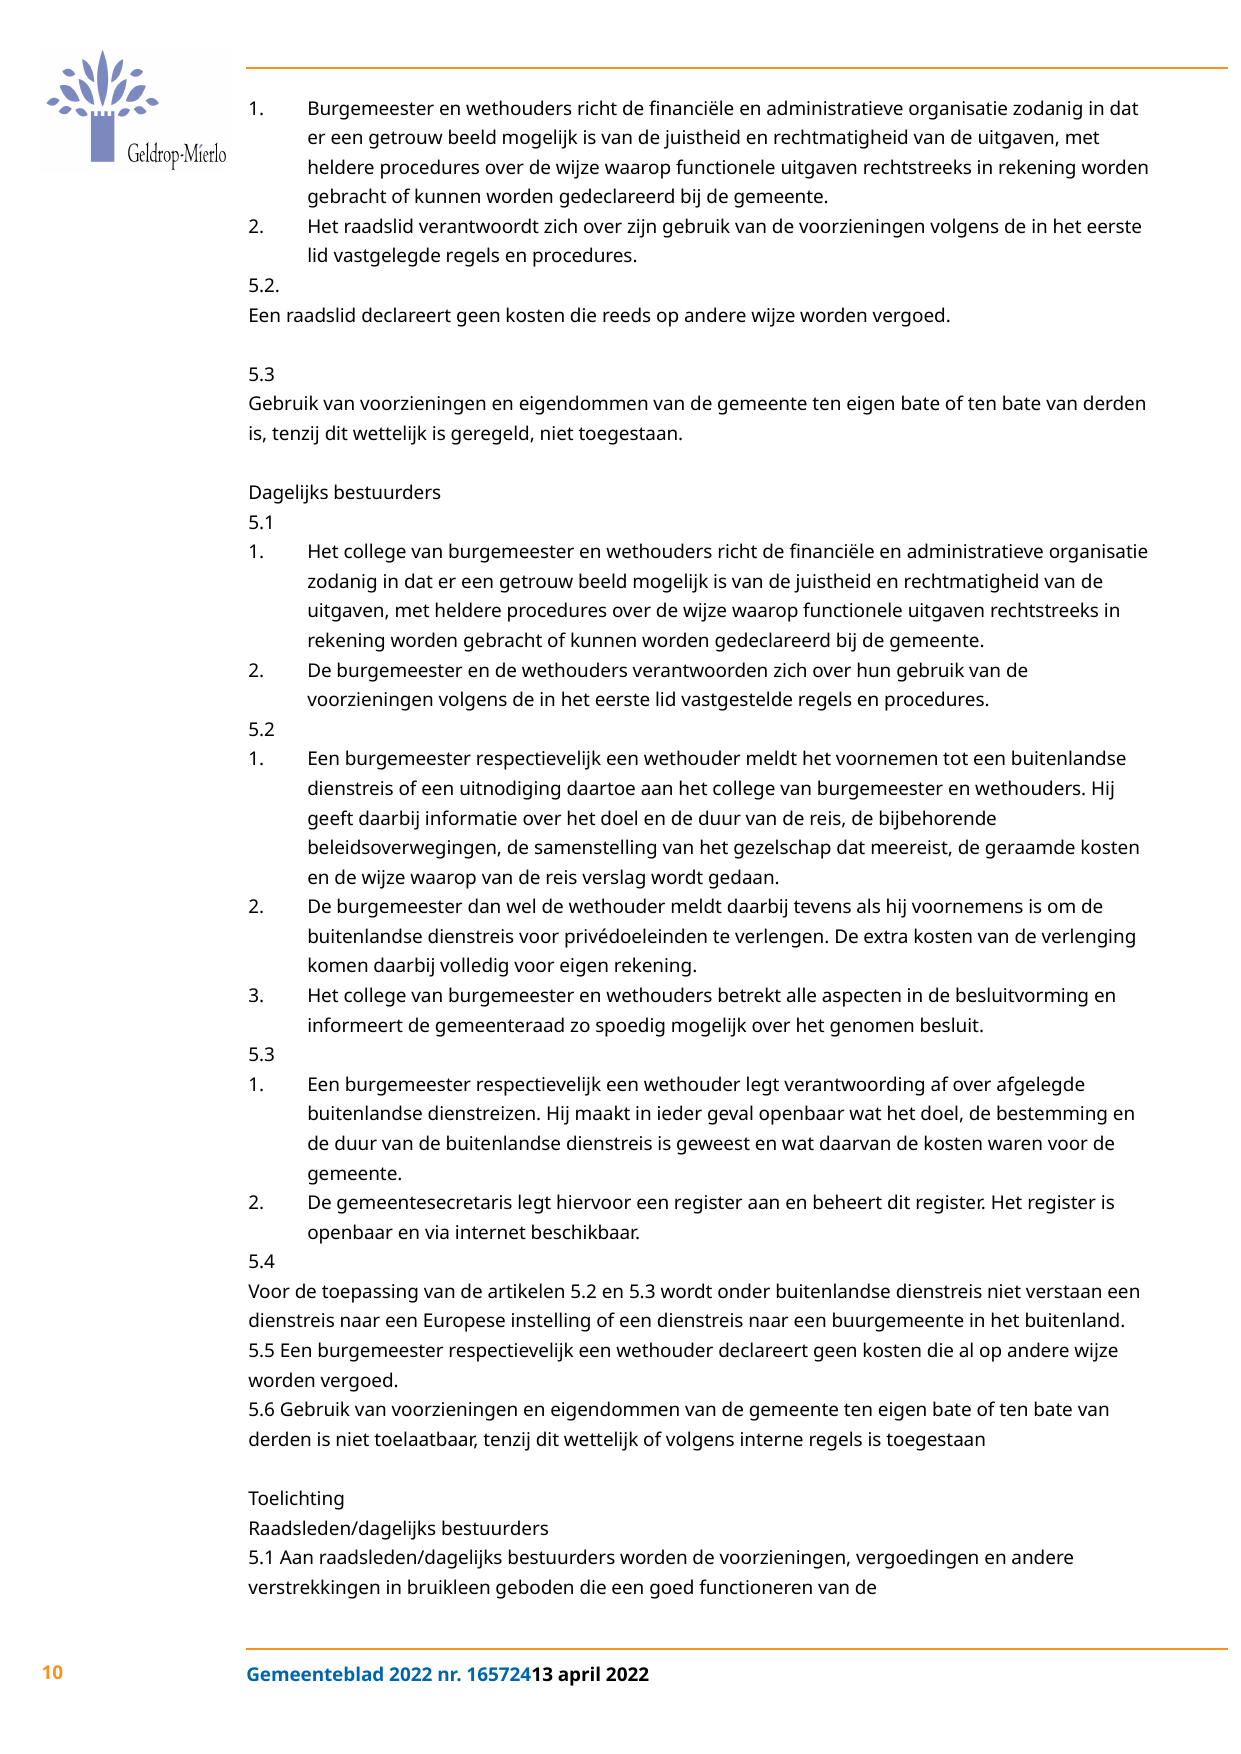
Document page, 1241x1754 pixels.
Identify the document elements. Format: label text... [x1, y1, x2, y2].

list Een burgemeester respectievelijk een wethouder legt verantwoording af over afgelegde buitenlandse dienstreizen. Hij maakt in ieder geval openbaar wat het doel, de bestemming en de duur van de buitenlandse dienstreis is geweest en wat daarvan de kosten waren voor de gemeente. [248, 1071, 1152, 1186]
text Een raadslid declareert geen kosten die reeds op andere wijze worden vergoed. [248, 302, 1152, 328]
list Het college van burgemeester en wethouders richt de financiële en administratieve organisatie zodanig in dat er een getrouw beeld mogelijk is van de juistheid en rechtmatigheid van de uitgaven, met heldere procedures over de wijze waarop functionele uitgaven rechtstreeks in rekening worden gebracht of kunnen worden gedeclareerd bij de gemeente. [248, 538, 1152, 653]
text 5.4 [248, 1248, 1152, 1274]
text Dagelijks bestuurders [248, 479, 1152, 505]
text Voor de toepassing van de artikelen 5.2 en 5.3 wordt onder buitenlandse dienstreis niet verstaan een dienstreis naar een Europese instelling of een dienstreis naar een buurgemeente in het buitenland. 5.5 Een burgemeester respectievelijk een wethouder declareert geen kosten die al op andere wijze worden vergoed. [248, 1278, 1152, 1393]
text 5.1 [248, 509, 1152, 535]
text Raadsleden/dagelijks bestuurders [248, 1515, 1152, 1541]
text 5.6 Gebruik van voorzieningen en eigendommen van de gemeente ten eigen bate of ten bate van derden is niet toelaatbaar, tenzij dit wettelijk of volgens interne regels is toegestaan [248, 1396, 1152, 1452]
list Burgemeester en wethouders richt de financiële en administratieve organisatie zodanig in dat er een getrouw beeld mogelijk is van de juistheid en rechtmatigheid van de uitgaven, met heldere procedures over de wijze waarop functionele uitgaven rechtstreeks in rekening worden gebracht of kunnen worden gedeclareerd bij de gemeente. [248, 95, 1152, 209]
text 5.3 [248, 1041, 1152, 1067]
list De burgemeester en de wethouders verantwoorden zich over hun gebruik van de voorzieningen volgens de in het eerste lid vastgestelde regels en procedures. [248, 657, 1152, 712]
list De gemeentesecretaris legt hiervoor een register aan en beheert dit register. Het register is openbaar en via internet beschikbaar. [248, 1189, 1152, 1245]
text 5.2 [248, 716, 1152, 742]
text Toelichting [248, 1485, 1152, 1511]
text Gebruik van voorzieningen en eigendommen van de gemeente ten eigen bate of ten bate van derden is, tenzij dit wettelijk is geregeld, niet toegestaan. [248, 391, 1152, 446]
list Een burgemeester respectievelijk een wethouder meldt het voornemen tot een buitenlandse dienstreis of een uitnodiging daartoe aan het college van burgemeester en wethouders. Hij geeft daarbij informatie over het doel en de duur van de reis, de bijbehorende beleidsoverwegingen, de samenstelling van het gezelschap dat meereist, de geraamde kosten en de wijze waarop van de reis verslag wordt gedaan. [248, 746, 1152, 890]
picture [41, 47, 231, 172]
list De burgemeester dan wel de wethouder meldt daarbij tevens als hij voornemens is om de buitenlandse dienstreis voor privédoeleinden te verlengen. De extra kosten van de verlenging komen daarbij volledig voor eigen rekening. [248, 893, 1152, 978]
text 5.3 [248, 361, 1152, 387]
list Het raadslid verantwoordt zich over zijn gebruik van de voorzieningen volgens de in het eerste lid vastgelegde regels en procedures. [248, 213, 1152, 268]
text 5.2. [248, 272, 1152, 298]
text 5.1 Aan raadsleden/dagelijks bestuurders worden de voorzieningen, vergoedingen en andere verstrekkingen in bruikleen geboden die een goed functioneren van de [248, 1544, 1152, 1600]
list Het college van burgemeester en wethouders betrekt alle aspecten in de besluitvorming en informeert de gemeenteraad zo spoedig mogelijk over het genomen besluit. [248, 982, 1152, 1038]
